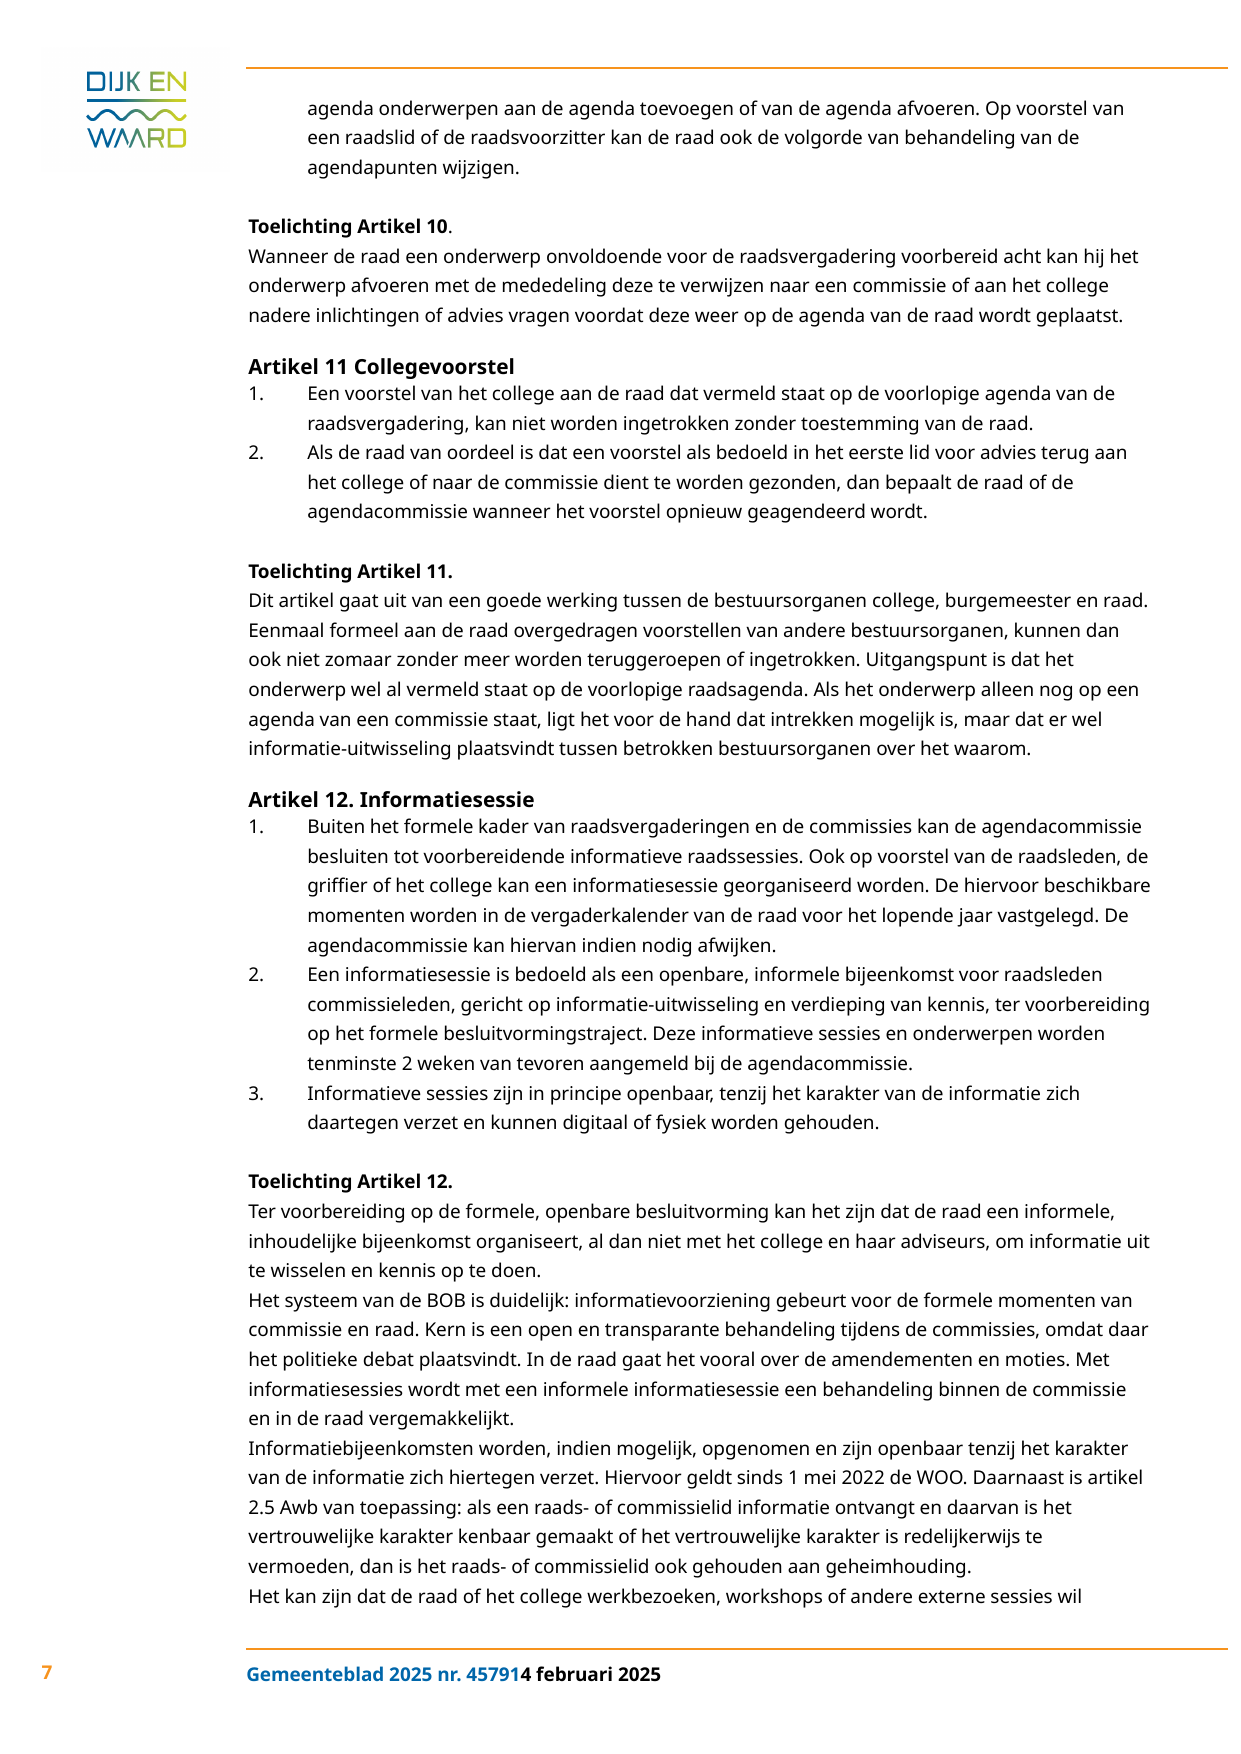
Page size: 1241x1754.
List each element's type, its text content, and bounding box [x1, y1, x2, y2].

table_header Toelichting Artikel 12. Ter voorbereiding op de formele, openbare besluitvorming kan het zijn dat de raad een informele, inhoudelijke bijeenkomst organiseert, al dan niet met het college en haar adviseurs, om informatie uit te wisselen en kennis op te doen. Het systeem van de BOB is duidelijk: informatievoorziening gebeurt voor de formele momenten van commissie en raad. Kern is een open en transparante behandeling tijdens de commissies, omdat daar het politieke debat plaatsvindt. In de raad gaat het vooral over de amendementen en moties. Met informatiesessies wordt met een informele informatiesessie een behandeling binnen de commissie en in de raad vergemakkelijkt. Informatiebijeenkomsten worden, indien mogelijk, opgenomen en zijn openbaar tenzij het karakter van de informatie zich hiertegen verzet. Hiervoor geldt sinds 1 mei 2022 de WOO. Daarnaast is artikel 2.5 Awb van toepassing: als een raads- of commissielid informatie ontvangt en daarvan is het vertrouwelijke karakter kenbaar gemaakt of het vertrouwelijke karakter is redelijkerwijs te vermoeden, dan is het raads- of commissielid ook gehouden aan geheimhouding. Het kan zijn dat de raad of het college werkbezoeken, workshops of andere externe sessies wil [248, 1169, 1152, 1608]
list Als de raad van oordeel is dat een voorstel als bedoeld in het eerste lid voor advies terug aan het college of naar de commissie dient te worden gezonden, dan bepaalt de raad of de agendacommissie wanneer het voorstel opnieuw geagendeerd wordt. [248, 439, 1152, 524]
list agenda onderwerpen aan de agenda toevoegen of van de agenda afvoeren. Op voorstel van een raadslid of de raadsvoorzitter kan de raad ook de volgorde van behandeling van de agendapunten wijzigen. [248, 95, 1152, 180]
text Artikel 11 Collegevoorstel [248, 352, 1152, 380]
text Artikel 12. Informatiesessie [248, 785, 1152, 813]
list Buiten het formele kader van raadsvergaderingen en de commissies kan de agendacommissie besluiten tot voorbereidende informatieve raadssessies. Ook op voorstel van de raadsleden, de griffier of het college kan een informatiesessie georganiseerd worden. De hiervoor beschikbare momenten worden in de vergaderkalender van de raad voor het lopende jaar vastgelegd. De agendacommissie kan hiervan indien nodig afwijken. [248, 813, 1152, 958]
list Een informatiesessie is bedoeld als een openbare, informele bijeenkomst voor raadsleden commissieleden, gericht op informatie-uitwisseling en verdieping van kennis, ter voorbereiding op het formele besluitvormingstraject. Deze informatieve sessies en onderwerpen worden tenminste 2 weken van tevoren aangemeld bij de agendacommissie. [248, 961, 1152, 1076]
list Informatieve sessies zijn in principe openbaar, tenzij het karakter van de informatie zich daartegen verzet en kunnen digitaal of fysiek worden gehouden. [248, 1080, 1152, 1135]
picture [41, 47, 231, 172]
table_header Toelichting Artikel 10. Wanneer de raad een onderwerp onvoldoende voor de raadsvergadering voorbereid acht kan hij het onderwerp afvoeren met de mededeling deze te verwijzen naar een commissie of aan het college nadere inlichtingen of advies vragen voordat deze weer op de agenda van de raad wordt geplaatst. [248, 213, 1152, 328]
table_header Toelichting Artikel 11. Dit artikel gaat uit van een goede werking tussen de bestuursorganen college, burgemeester en raad. Eenmaal formeel aan de raad overgedragen voorstellen van andere bestuursorganen, kunnen dan ook niet zomaar zonder meer worden teruggeroepen of ingetrokken. Uitgangspunt is dat het onderwerp wel al vermeld staat op de voorlopige raadsagenda. Als het onderwerp alleen nog op een agenda van een commissie staat, ligt het voor de hand dat intrekken mogelijk is, maar dat er wel informatie-uitwisseling plaatsvindt tussen betrokken bestuursorganen over het waarom. [248, 558, 1152, 761]
list Een voorstel van het college aan de raad dat vermeld staat op de voorlopige agenda van de raadsvergadering, kan niet worden ingetrokken zonder toestemming van de raad. [248, 380, 1152, 436]
